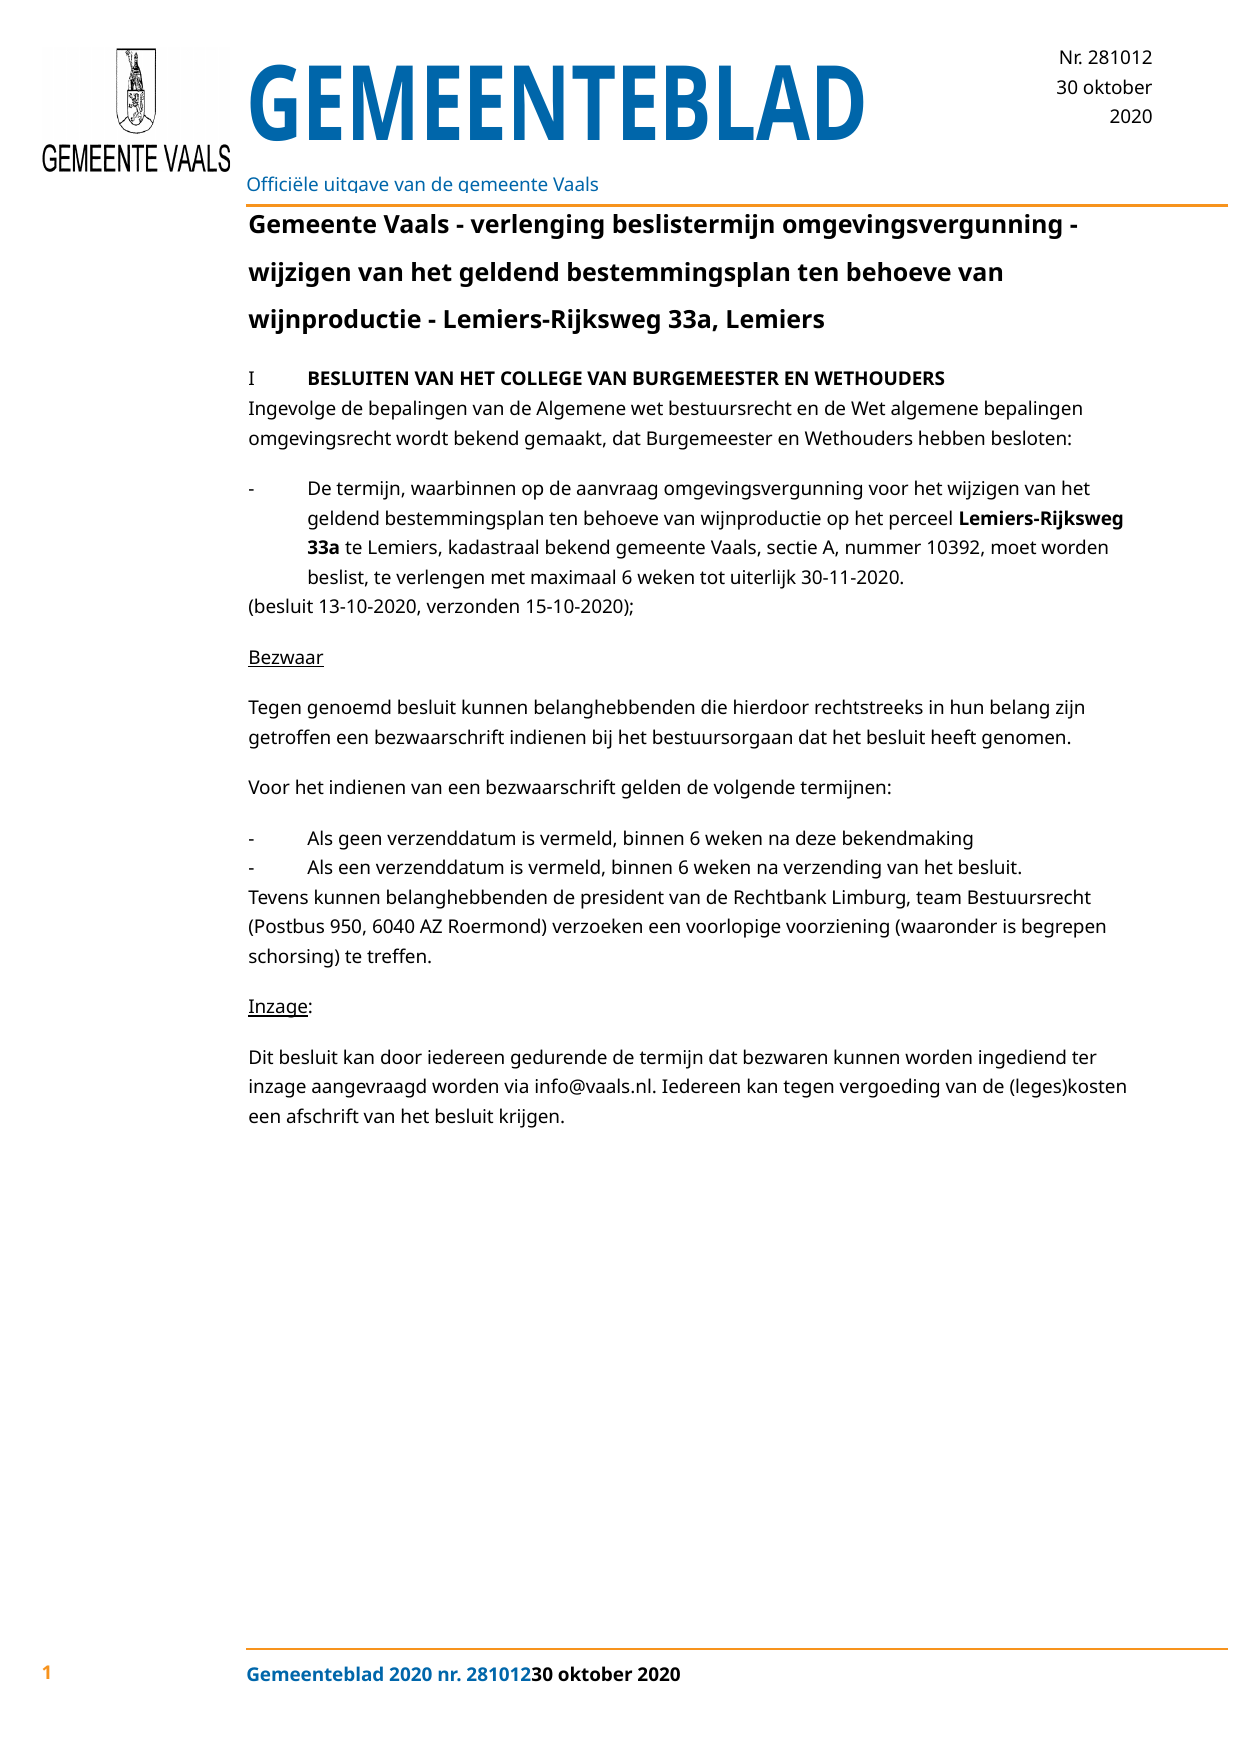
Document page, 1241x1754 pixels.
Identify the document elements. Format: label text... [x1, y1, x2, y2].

text Ingevolge de bepalingen van de Algemene wet bestuursrecht en de Wet algemene bepalingen omgevingsrecht wordt bekend gemaakt, dat Burgemeester en Wethouders hebben besloten: [248, 395, 1152, 450]
list Als een verzenddatum is vermeld, binnen 6 weken na verzending van het besluit. [248, 854, 1152, 880]
text Inzage: [248, 993, 1152, 1019]
text Bezwaar [248, 644, 1152, 669]
list Als geen verzenddatum is vermeld, binnen 6 weken na deze bekendmaking [248, 825, 1152, 850]
list BESLUITEN VAN HET COLLEGE VAN BURGEMEESTER EN WETHOUDERS [248, 366, 1152, 391]
text (besluit 13-10-2020, verzonden 15-10-2020); [248, 593, 1152, 619]
list De termijn, waarbinnen op de aanvraag omgevingsvergunning voor het wijzigen van het geldend bestemmingsplan ten behoeve van wijnproductie op het perceel Lemiers-Rijksweg 33a te Lemiers, kadastraal bekend gemeente Vaals, sectie A, nummer 10392, moet worden beslist, te verlengen met maximaal 6 weken tot uiterlijk 30-11-2020. [248, 475, 1152, 589]
text Voor het indienen van een bezwaarschrift gelden de volgende termijnen: [248, 774, 1152, 800]
text Tegen genoemd besluit kunnen belanghebbenden die hierdoor rechtstreeks in hun belang zijn getroffen een bezwaarschrift indienen bij het bestuursorgaan dat het besluit heeft genomen. [248, 694, 1152, 749]
picture [41, 47, 231, 172]
text Gemeente Vaals - verlenging beslistermijn omgevingsvergunning - wijzigen van het geldend bestemmingsplan ten behoeve van wijnproductie - Lemiers-Rijksweg 33a, Lemiers [248, 207, 1152, 336]
text Tevens kunnen belanghebbenden de president van de Rechtbank Limburg, team Bestuursrecht (Postbus 950, 6040 AZ Roermond) verzoeken een voorlopige voorziening (waaronder is begrepen schorsing) te treffen. [248, 884, 1152, 969]
text Dit besluit kan door iedereen gedurende de termijn dat bezwaren kunnen worden ingediend ter inzage aangevraagd worden via info@vaals.nl. Iedereen kan tegen vergoeding van de (leges)kosten een afschrift van het besluit krijgen. [248, 1044, 1152, 1129]
